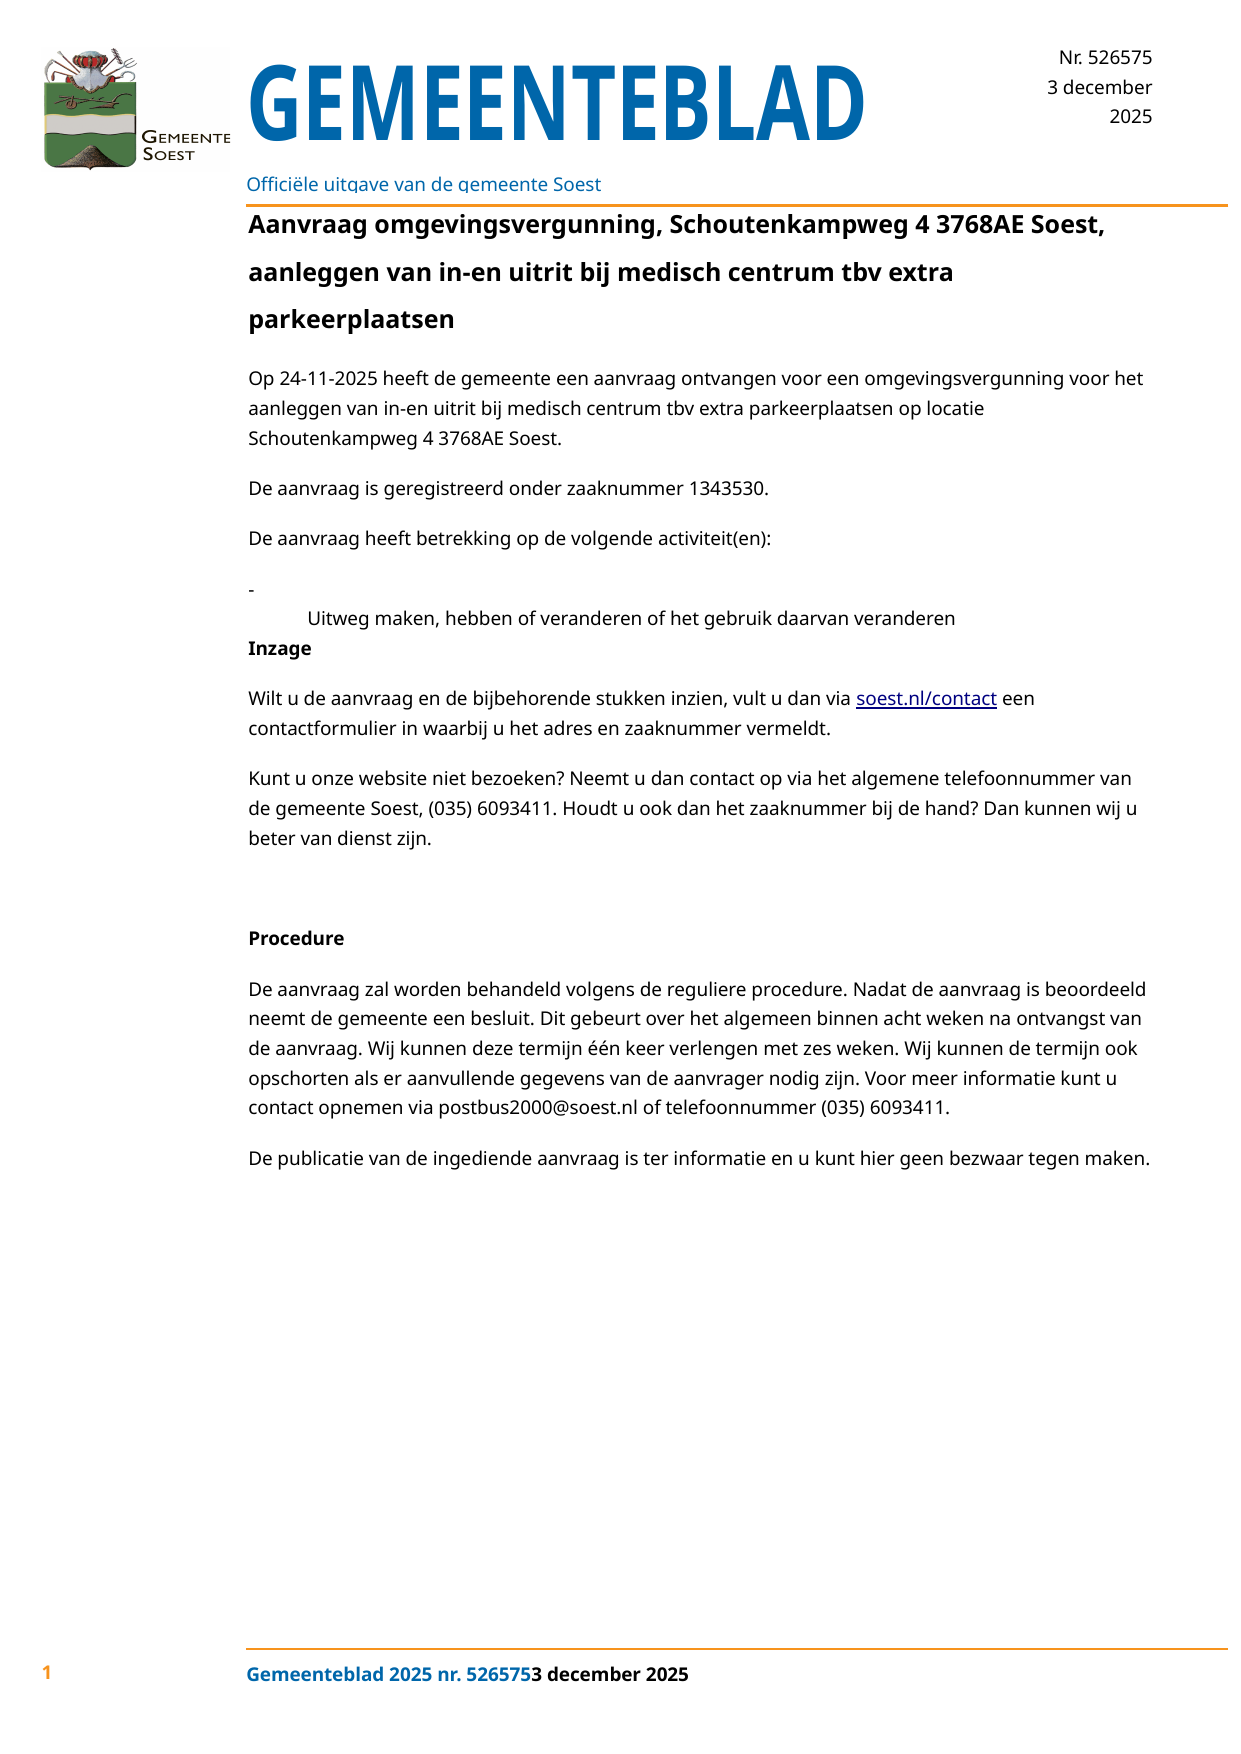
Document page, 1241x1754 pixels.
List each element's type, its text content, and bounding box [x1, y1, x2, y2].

picture [41, 47, 231, 172]
text Procedure [248, 926, 1152, 951]
text De aanvraag zal worden behandeld volgens de reguliere procedure. Nadat de aanvraag is beoordeeld neemt de gemeente een besluit. Dit gebeurt over het algemeen binnen acht weken na ontvangst van de aanvraag. Wij kunnen deze termijn één keer verlengen met zes weken. Wij kunnen de termijn ook opschorten als er aanvullende gegevens van de aanvrager nodig zijn. Voor meer informatie kunt u contact opnemen via postbus2000@soest.nl of telefoonnummer (035) 6093411. [248, 976, 1152, 1120]
text Op 24-11-2025 heeft de gemeente een aanvraag ontvangen voor een omgevingsvergunning voor het aanleggen van in-en uitrit bij medisch centrum tbv extra parkeerplaatsen op locatie Schoutenkampweg 4 3768AE Soest. [248, 366, 1152, 450]
text Inzage [248, 635, 1152, 661]
text De publicatie van de ingediende aanvraag is ter informatie en u kunt hier geen bezwaar tegen maken. [248, 1145, 1152, 1170]
text Kunt u onze website niet bezoeken? Neemt u dan contact op via het algemene telefoonnummer van de gemeente Soest, (035) 6093411. Houdt u ook dan het zaaknummer bij de hand? Dan kunnen wij u beter van dienst zijn. [248, 766, 1152, 850]
text De aanvraag heeft betrekking op de volgende activiteit(en): [248, 526, 1152, 551]
text De aanvraag is geregistreerd onder zaaknummer 1343530. [248, 475, 1152, 501]
list Uitweg maken, hebben of veranderen of het gebruik daarvan veranderen [248, 606, 1152, 631]
text Wilt u de aanvraag en de bijbehorende stukken inzien, vult u dan via soest.nl/contact een contactformulier in waarbij u het adres en zaaknummer vermeldt. [248, 686, 1152, 741]
text Aanvraag omgevingsvergunning, Schoutenkampweg 4 3768AE Soest, aanleggen van in-en uitrit bij medisch centrum tbv extra parkeerplaatsen [248, 207, 1152, 336]
